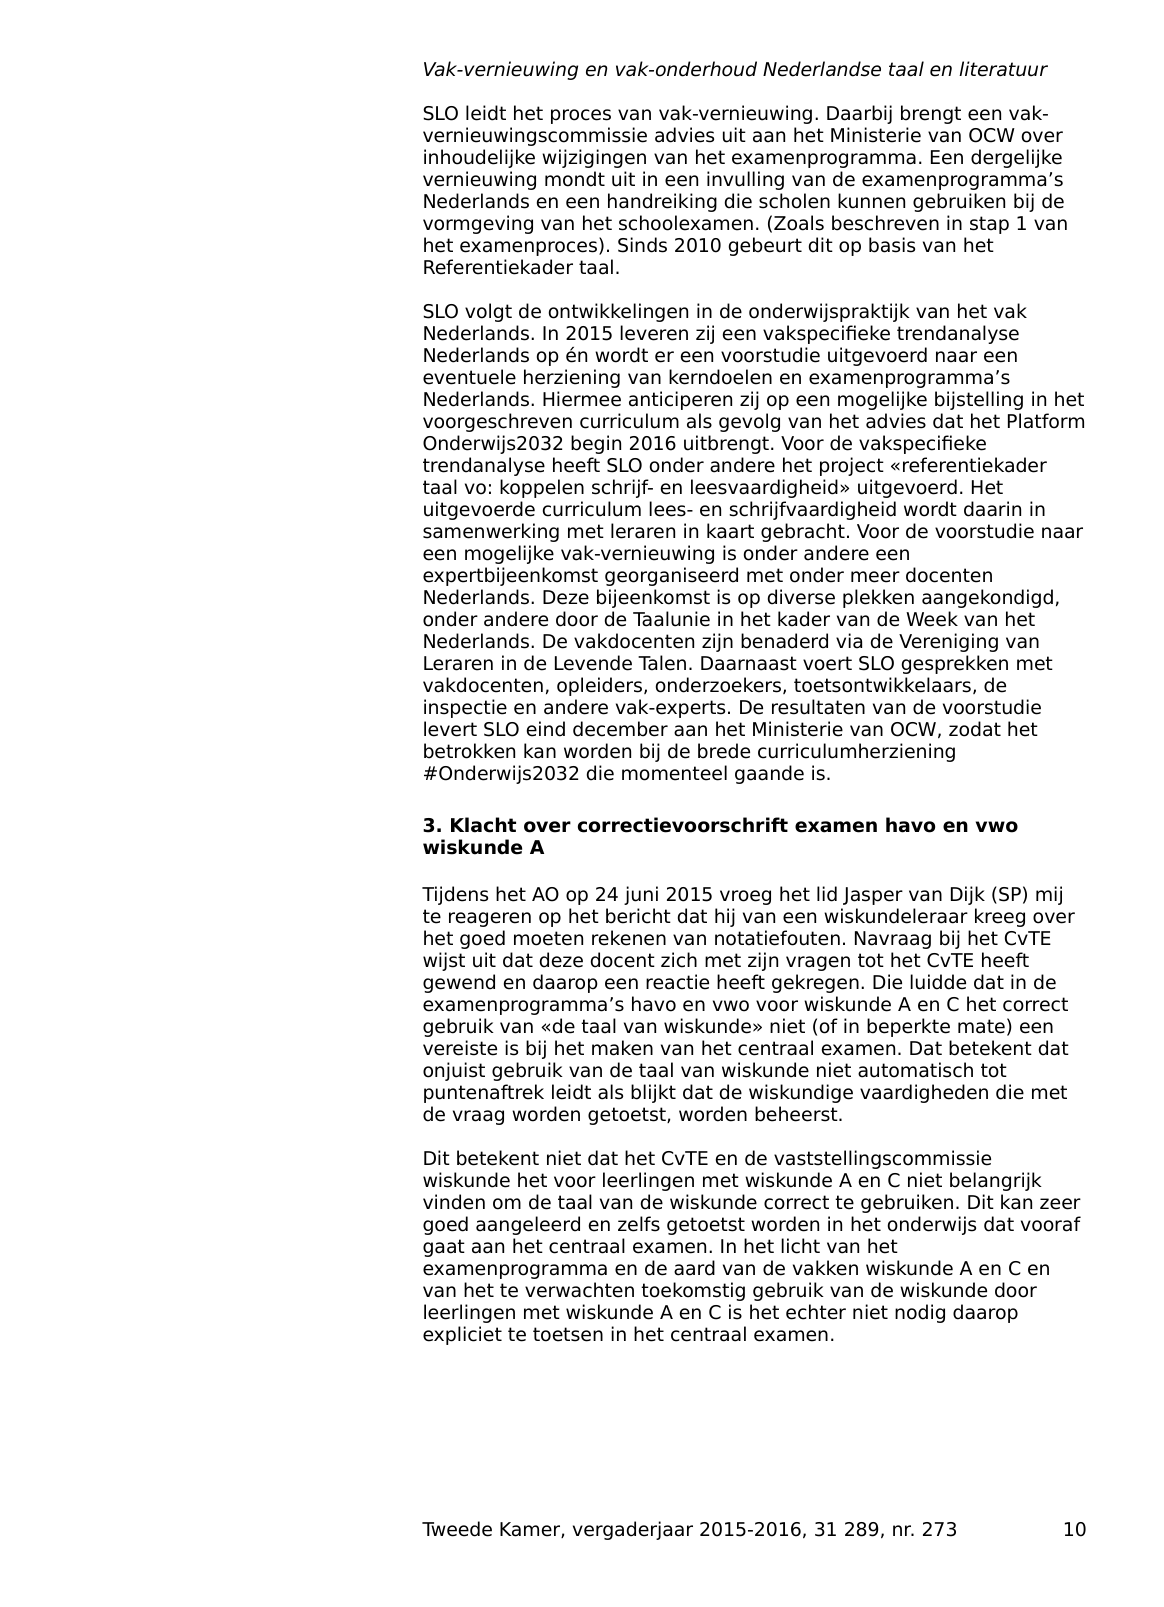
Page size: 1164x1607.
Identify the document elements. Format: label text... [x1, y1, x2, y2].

subtitle Vak-vernieuwing en vak-onderhoud Nederlandse taal en literatuur [422, 59, 1087, 81]
text Dit betekent niet dat het CvTE en de vaststellingscommissie wiskunde het voor leerlingen met wiskunde A en C niet belangrijk vinden om de taal van de wiskunde correct te gebruiken. Dit kan zeer goed aangeleerd en zelfs getoetst worden in het onderwijs dat vooraf gaat aan het centraal examen. In het licht van het examenprogramma en de aard van de vakken wiskunde A en C en van het te verwachten toekomstig gebruik van de wiskunde door leerlingen met wiskunde A en C is het echter niet nodig daarop expliciet te toetsen in het centraal examen. [422, 1148, 1087, 1346]
text SLO volgt de ontwikkelingen in de onderwijspraktijk van het vak Nederlands. In 2015 leveren zij een vakspecifieke trendanalyse Nederlands op én wordt er een voorstudie uitgevoerd naar een eventuele herziening van kerndoelen en examenprogramma’s Nederlands. Hiermee anticiperen zij op een mogelijke bijstelling in het voorgeschreven curriculum als gevolg van het advies dat het Platform Onderwijs2032 begin 2016 uitbrengt. Voor de vakspecifieke trendanalyse heeft SLO onder andere het project «referentiekader taal vo: koppelen schrijf- en leesvaardigheid» uitgevoerd. Het uitgevoerde curriculum lees- en schrijfvaardigheid wordt daarin in samenwerking met leraren in kaart gebracht. Voor de voorstudie naar een mogelijke vak-vernieuwing is onder andere een expertbijeenkomst georganiseerd met onder meer docenten Nederlands. Deze bijeenkomst is op diverse plekken aangekondigd, onder andere door de Taalunie in het kader van de Week van het Nederlands. De vakdocenten zijn benaderd via de Vereniging van Leraren in de Levende Talen. Daarnaast voert SLO gesprekken met vakdocenten, opleiders, onderzoekers, toetsontwikkelaars, de inspectie en andere vak-experts. De resultaten van de voorstudie levert SLO eind december aan het Ministerie van OCW, zodat het betrokken kan worden bij de brede curriculumherziening #Onderwijs2032 die momenteel gaande is. [422, 301, 1087, 785]
text SLO leidt het proces van vak-vernieuwing. Daarbij brengt een vak-vernieuwingscommissie advies uit aan het Ministerie van OCW over inhoudelijke wijzigingen van het examenprogramma. Een dergelijke vernieuwing mondt uit in een invulling van de examenprogramma’s Nederlands en een handreiking die scholen kunnen gebruiken bij de vormgeving van het schoolexamen. (Zoals beschreven in stap 1 van het examenproces). Sinds 2010 gebeurt dit op basis van het Referentiekader taal. [422, 103, 1087, 279]
subtitle 3. Klacht over correctievoorschrift examen havo en vwo wiskunde A [422, 815, 1087, 859]
text Tijdens het AO op 24 juni 2015 vroeg het lid Jasper van Dijk (SP) mij te reageren op het bericht dat hij van een wiskundeleraar kreeg over het goed moeten rekenen van notatiefouten. Navraag bij het CvTE wijst uit dat deze docent zich met zijn vragen tot het CvTE heeft gewend en daarop een reactie heeft gekregen. Die luidde dat in de examenprogramma’s havo en vwo voor wiskunde A en C het correct gebruik van «de taal van wiskunde» niet (of in beperkte mate) een vereiste is bij het maken van het centraal examen. Dat betekent dat onjuist gebruik van de taal van wiskunde niet automatisch tot puntenaftrek leidt als blijkt dat de wiskundige vaardigheden die met de vraag worden getoetst, worden beheerst. [422, 884, 1087, 1126]
